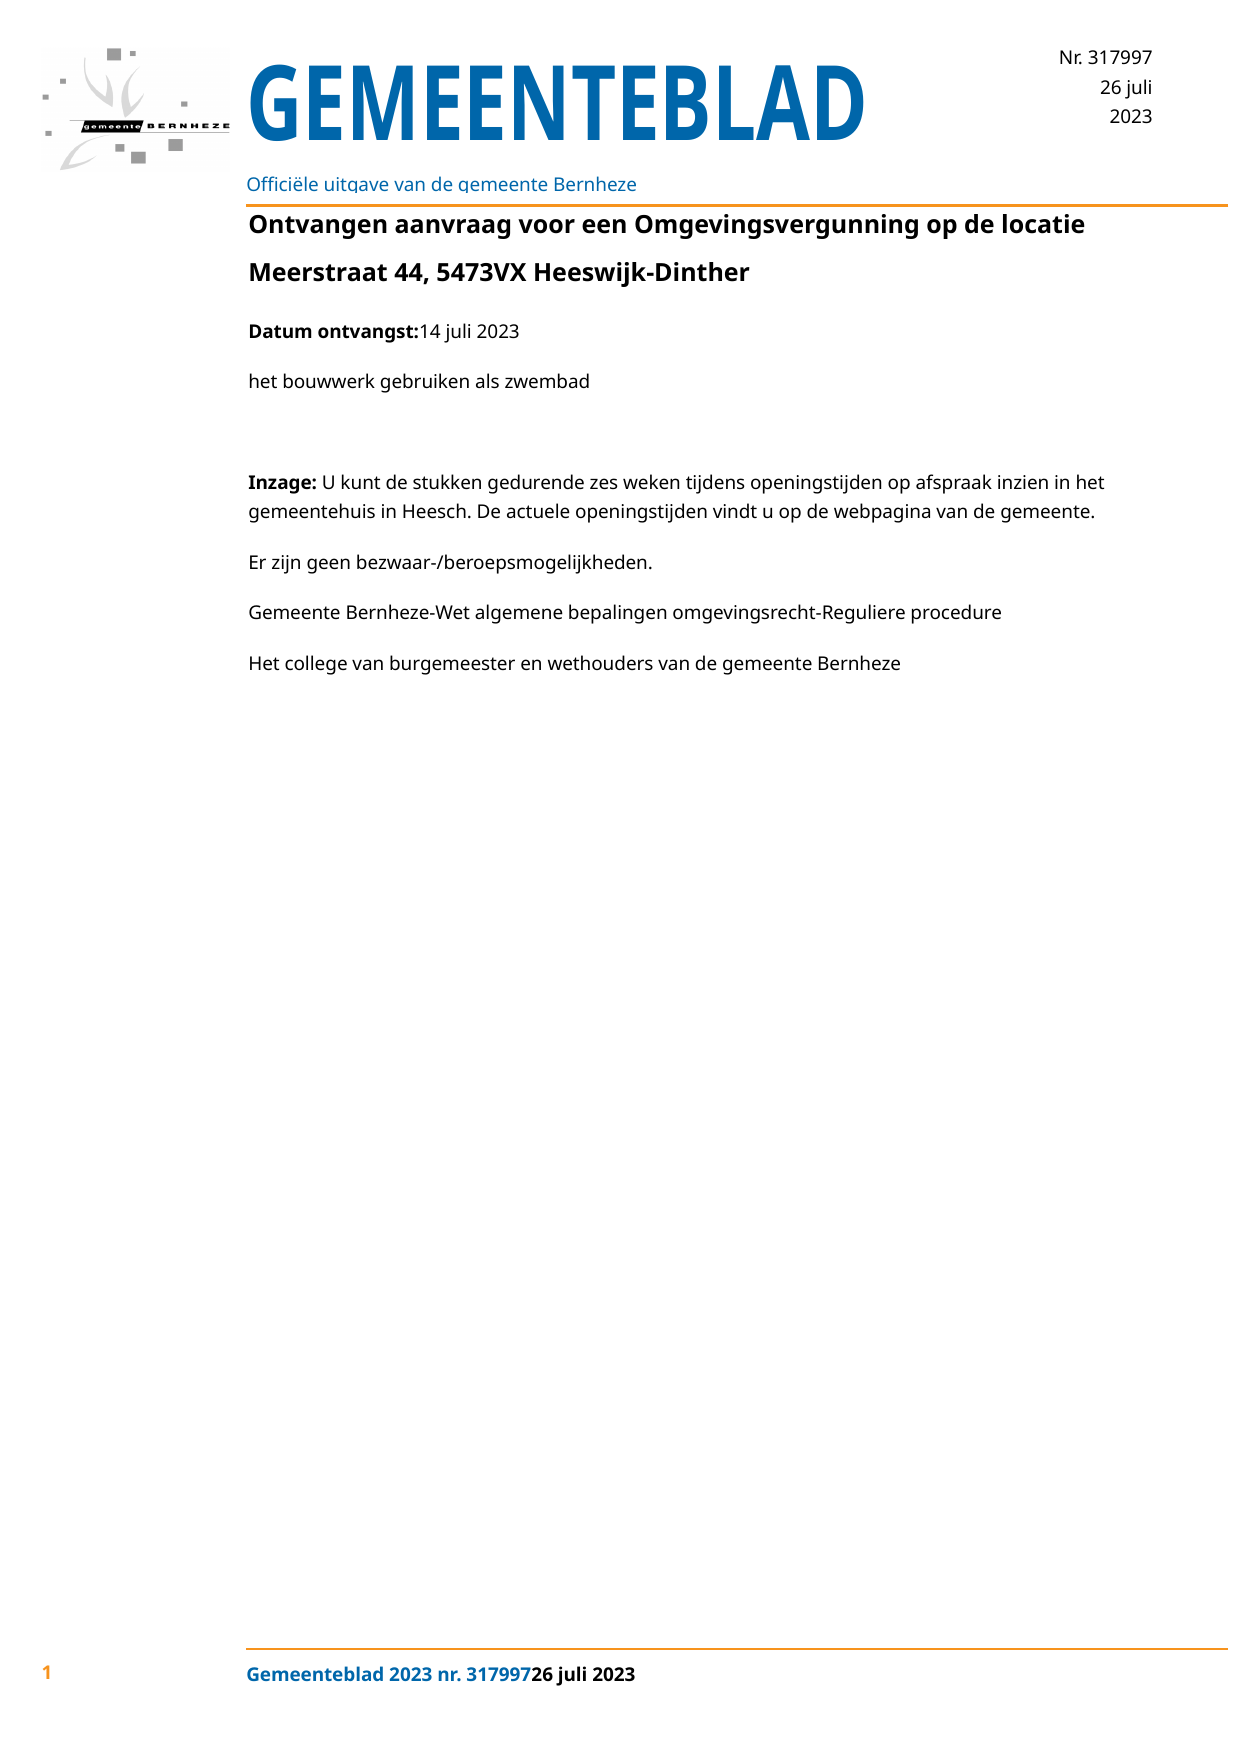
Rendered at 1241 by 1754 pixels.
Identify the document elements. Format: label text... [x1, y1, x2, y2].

text het bouwwerk gebruiken als zwembad [248, 368, 1152, 394]
picture [41, 47, 231, 172]
text Datum ontvangst:14 juli 2023 [248, 318, 1152, 344]
text Inzage: U kunt de stukken gedurende zes weken tijdens openingstijden op afspraak inzien in het gemeentehuis in Heesch. De actuele openingstijden vindt u op de webpagina van de gemeente. [248, 469, 1152, 524]
text Gemeente Bernheze-Wet algemene bepalingen omgevingsrecht-Reguliere procedure [248, 599, 1152, 625]
text Het college van burgemeester en wethouders van de gemeente Bernheze [248, 650, 1152, 676]
text Er zijn geen bezwaar-/beroepsmogelijkheden. [248, 549, 1152, 575]
text Ontvangen aanvraag voor een Omgevingsvergunning op de locatie Meerstraat 44, 5473VX Heeswijk-Dinther [248, 207, 1152, 288]
